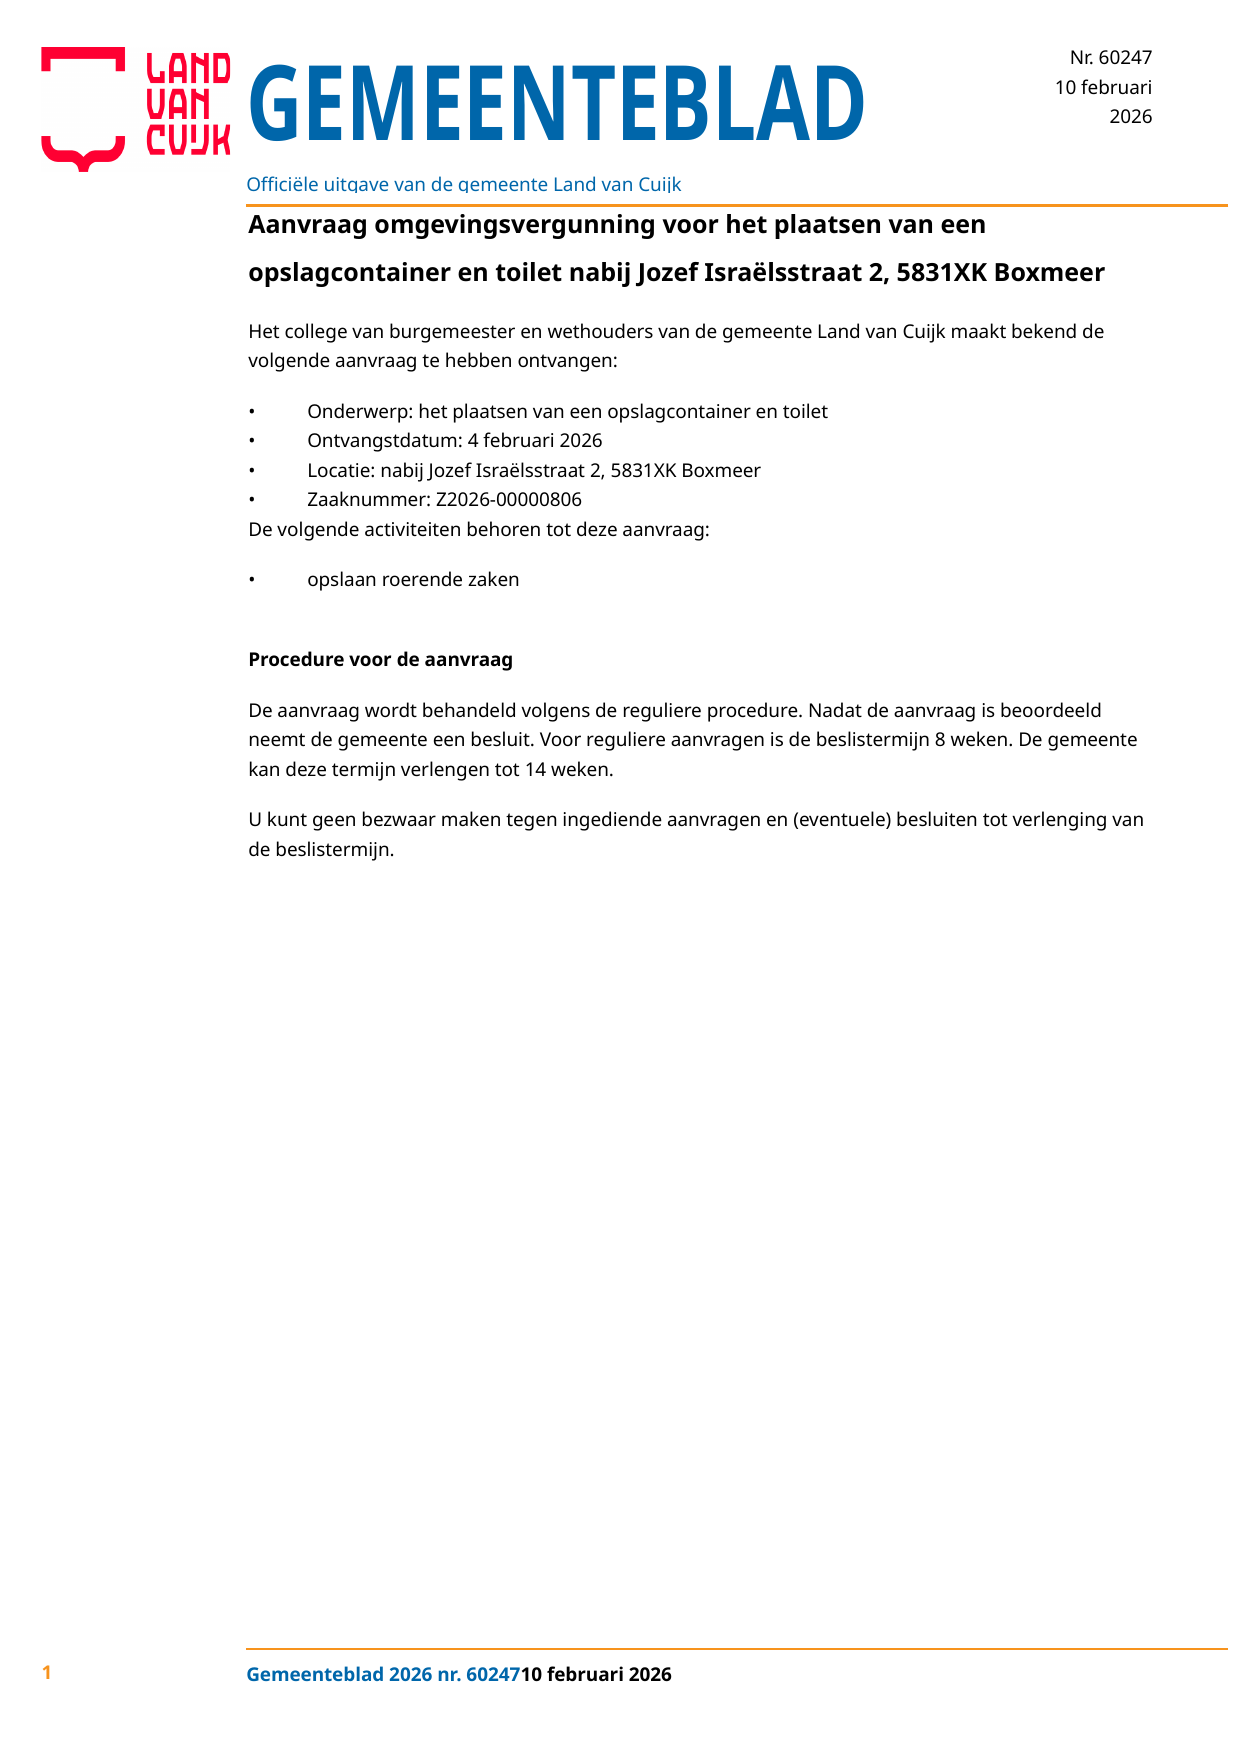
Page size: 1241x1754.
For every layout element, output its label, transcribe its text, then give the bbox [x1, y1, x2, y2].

text De volgende activiteiten behoren tot deze aanvraag: [248, 516, 1152, 542]
picture [41, 47, 231, 172]
list Locatie: nabij Jozef Israëlsstraat 2, 5831XK Boxmeer [248, 457, 1152, 483]
text Procedure voor de aanvraag [248, 647, 1152, 672]
list opslaan roerende zaken [248, 567, 1152, 592]
list Ontvangstdatum: 4 februari 2026 [248, 427, 1152, 453]
text De aanvraag wordt behandeld volgens de reguliere procedure. Nadat de aanvraag is beoordeeld neemt de gemeente een besluit. Voor reguliere aanvragen is de beslistermijn 8 weken. De gemeente kan deze termijn verlengen tot 14 weken. [248, 697, 1152, 782]
text Aanvraag omgevingsvergunning voor het plaatsen van een opslagcontainer en toilet nabij Jozef Israëlsstraat 2, 5831XK Boxmeer [248, 207, 1152, 288]
text U kunt geen bezwaar maken tegen ingediende aanvragen en (eventuele) besluiten tot verlenging van de beslistermijn. [248, 807, 1152, 862]
list Onderwerp: het plaatsen van een opslagcontainer en toilet [248, 398, 1152, 424]
list Zaaknummer: Z2026-00000806 [248, 487, 1152, 512]
text Het college van burgemeester en wethouders van de gemeente Land van Cuijk maakt bekend de volgende aanvraag te hebben ontvangen: [248, 318, 1152, 373]
